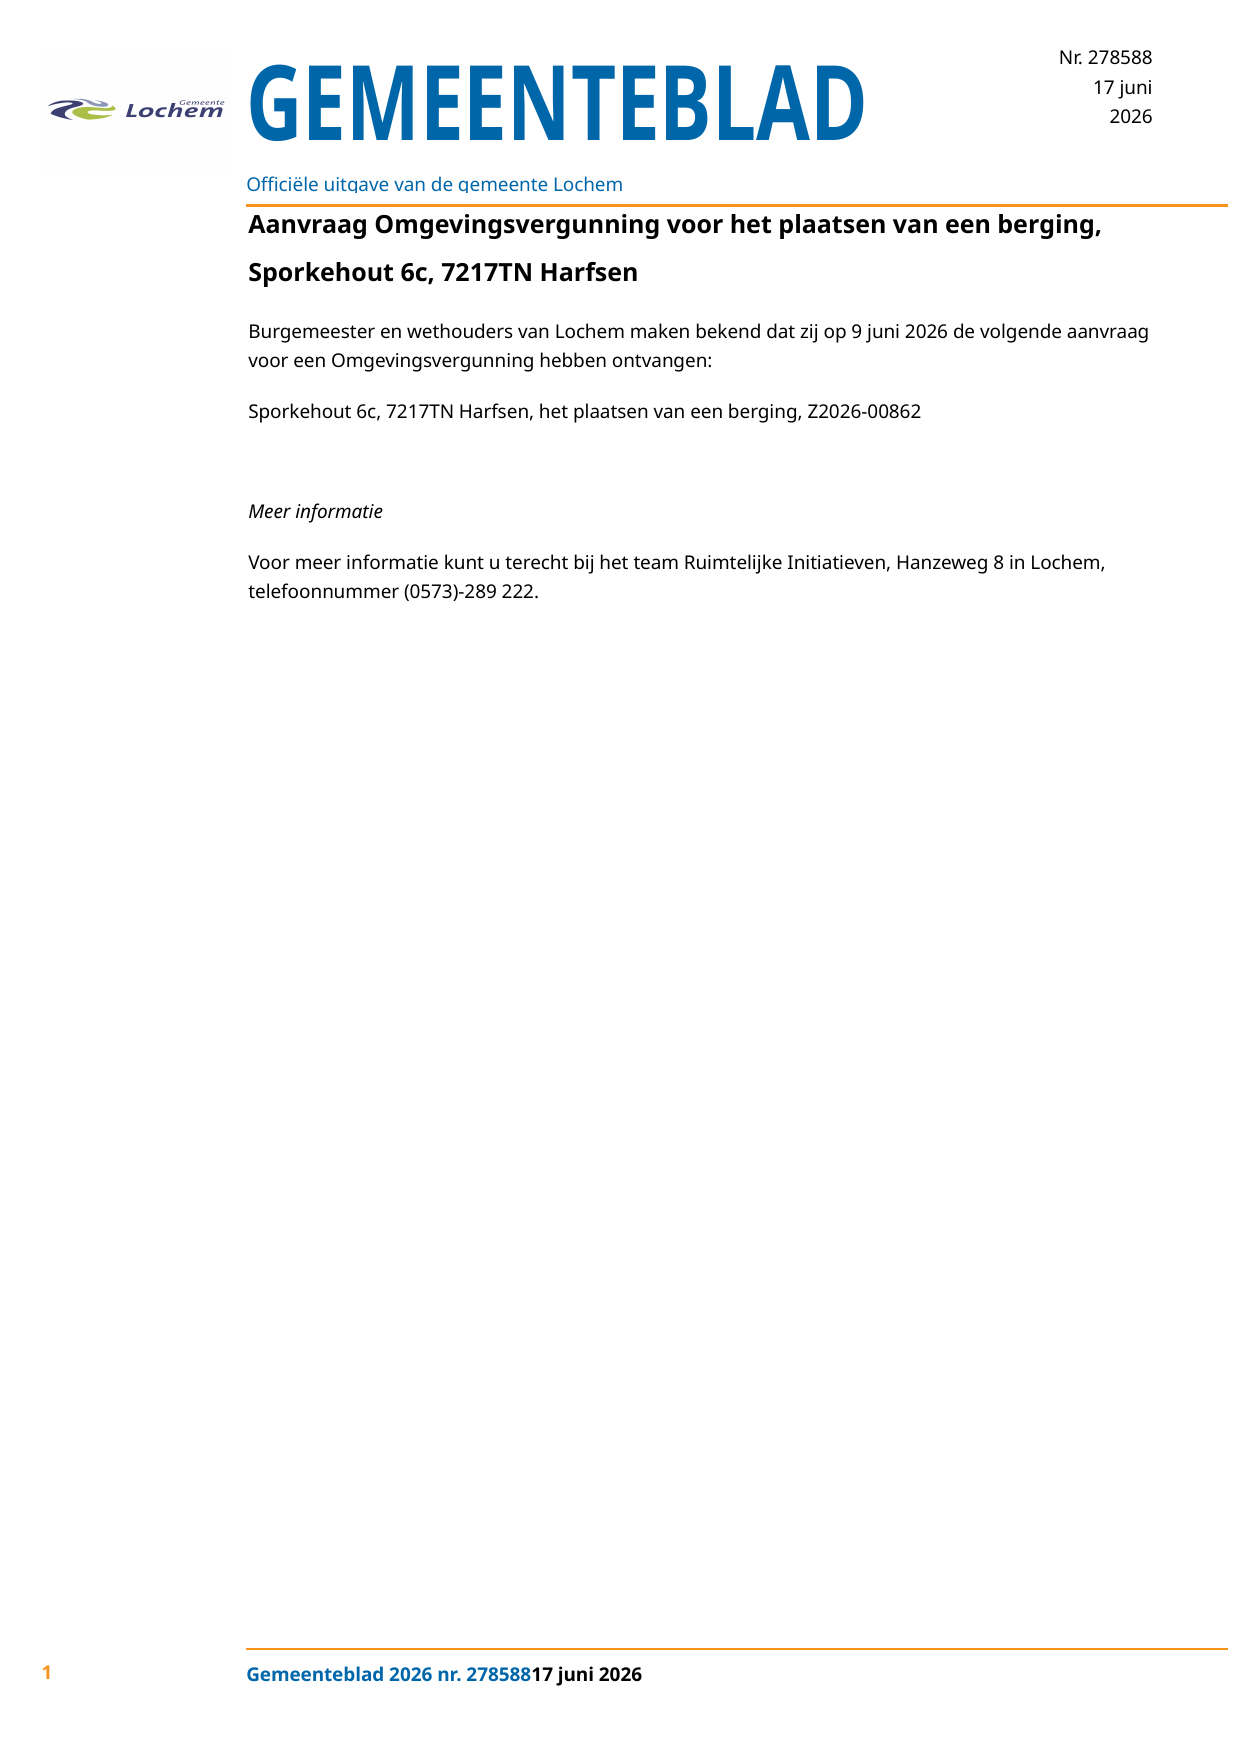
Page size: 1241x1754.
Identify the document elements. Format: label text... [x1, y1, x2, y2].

picture [41, 47, 231, 172]
text Voor meer informatie kunt u terecht bij het team Ruimtelijke Initiatieven, Hanzeweg 8 in Lochem, telefoonnummer (0573)-289 222. [248, 549, 1152, 604]
text Burgemeester en wethouders van Lochem maken bekend dat zij op 9 juni 2026 de volgende aanvraag voor een Omgevingsvergunning hebben ontvangen: [248, 318, 1152, 373]
text Meer informatie [248, 499, 1152, 524]
text Sporkehout 6c, 7217TN Harfsen, het plaatsen van een berging, Z2026-00862 [248, 398, 1152, 424]
text Aanvraag Omgevingsvergunning voor het plaatsen van een berging, Sporkehout 6c, 7217TN Harfsen [248, 207, 1152, 288]
